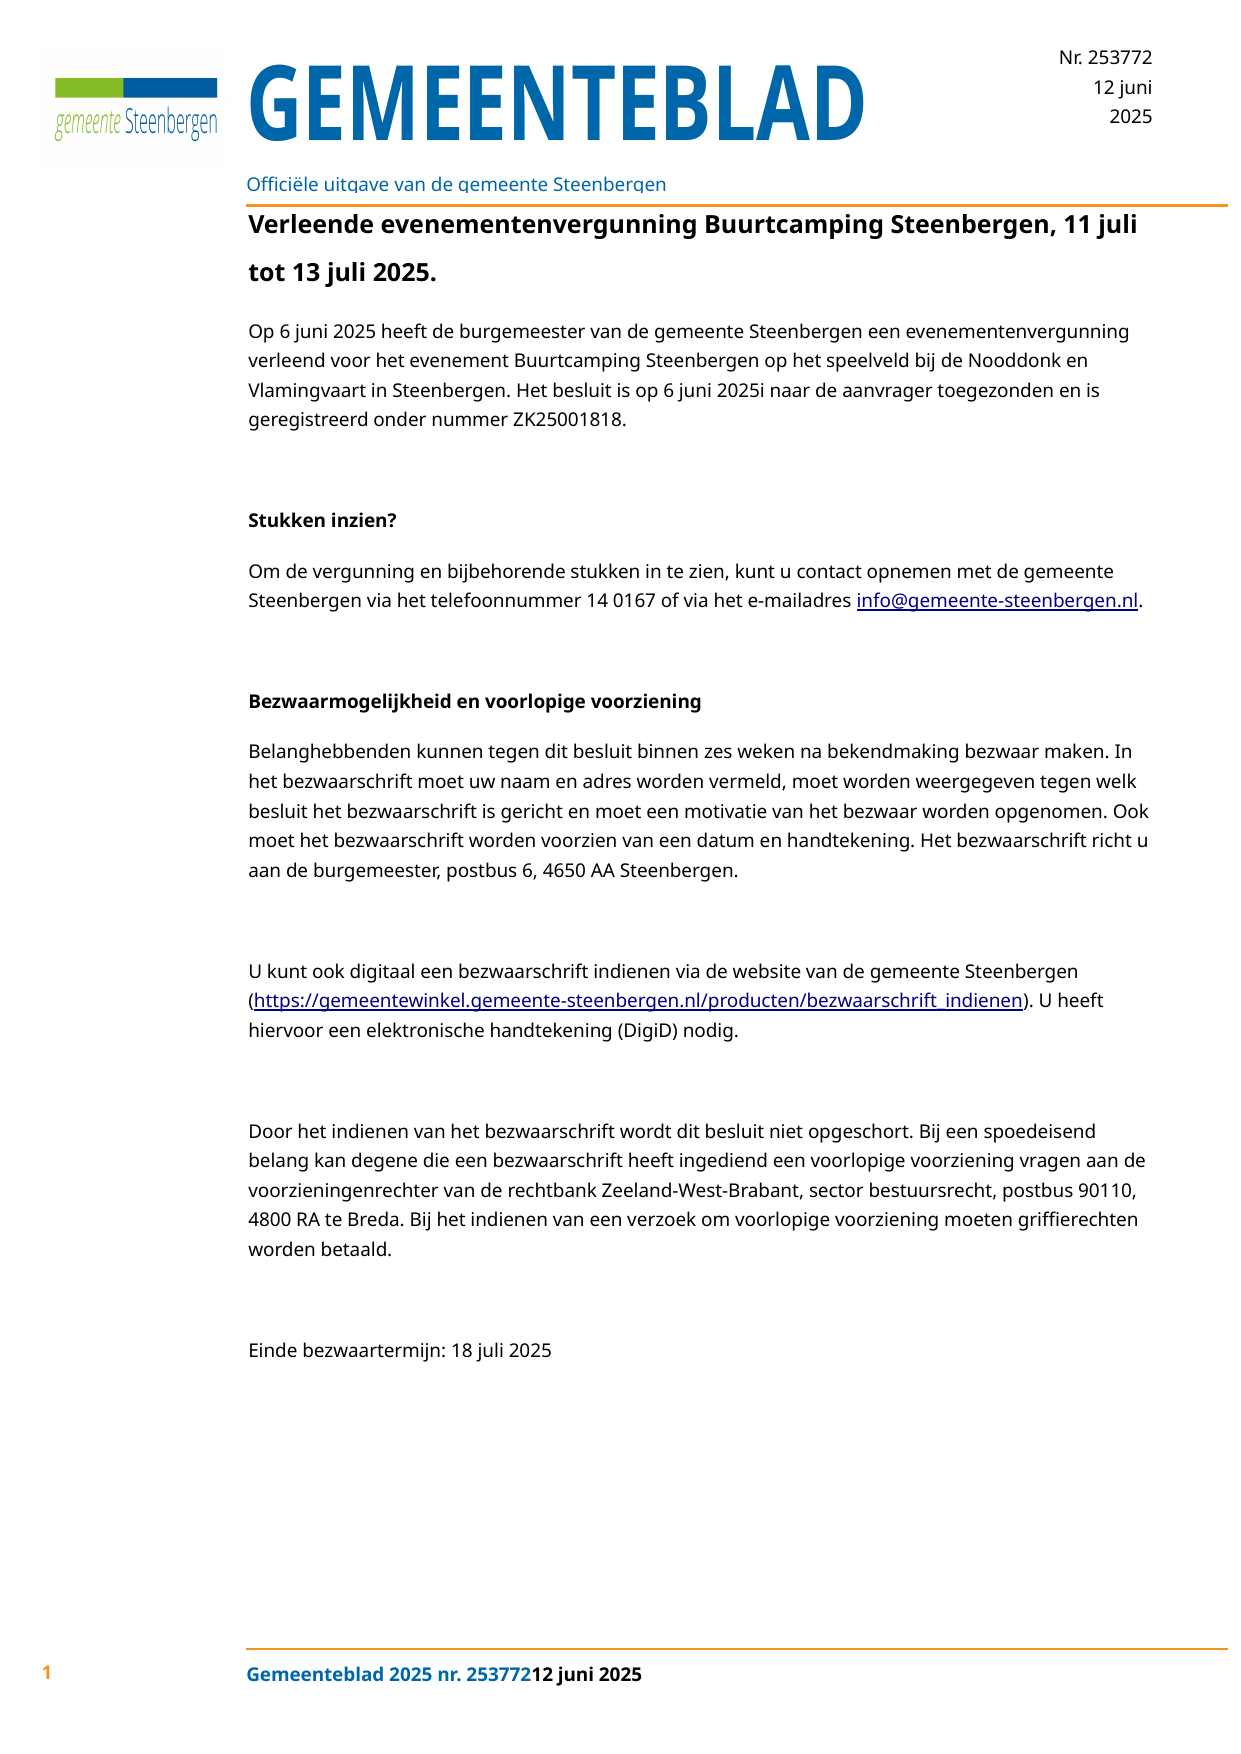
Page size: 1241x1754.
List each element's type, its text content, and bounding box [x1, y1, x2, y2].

text Verleende evenementenvergunning Buurtcamping Steenbergen, 11 juli tot 13 juli 2025. [248, 207, 1152, 288]
text Door het indienen van het bezwaarschrift wordt dit besluit niet opgeschort. Bij een spoedeisend belang kan degene die een bezwaarschrift heeft ingediend een voorlopige voorziening vragen aan de voorzieningenrechter van de rechtbank Zeeland-West-Brabant, sector bestuursrecht, postbus 90110, 4800 RA te Breda. Bij het indienen van een verzoek om voorlopige voorziening moeten griffierechten worden betaald. [248, 1118, 1152, 1262]
text Belanghebbenden kunnen tegen dit besluit binnen zes weken na bekendmaking bezwaar maken. In het bezwaarschrift moet uw naam en adres worden vermeld, moet worden weergegeven tegen welk besluit het bezwaarschrift is gericht en moet een motivatie van het bezwaar worden opgenomen. Ook moet het bezwaarschrift worden voorzien van een datum en handtekening. Het bezwaarschrift richt u aan de burgemeester, postbus 6, 4650 AA Steenbergen. [248, 739, 1152, 883]
picture [41, 47, 231, 172]
text ­ [248, 1287, 1152, 1312]
text Op 6 juni 2025 heeft de burgemeester van de gemeente Steenbergen een evenementenvergunning verleend voor het evenement Buurtcamping Steenbergen op het speelveld bij de Nooddonk en Vlamingvaart in Steenbergen. Het besluit is op 6 juni 2025i naar de aanvrager toegezonden en is geregistreerd onder nummer ZK25001818. [248, 318, 1152, 432]
text U kunt ook digitaal een bezwaarschrift indienen via de website van de gemeente Steenbergen (https://gemeentewinkel.gemeente-steenbergen.nl/producten/bezwaarschrift_indienen). U heeft hiervoor een elektronische handtekening (DigiD) nodig. [248, 958, 1152, 1043]
text Bezwaarmogelijkheid en voorlopige voorziening [248, 688, 1152, 714]
text Om de vergunning en bijbehorende stukken in te zien, kunt u contact opnemen met de gemeente Steenbergen via het telefoonnummer 14 0167 of via het e-mailadres info@gemeente-steenbergen.nl. [248, 558, 1152, 613]
text Einde bezwaartermijn: 18 juli 2025 [248, 1337, 1152, 1363]
text Stukken inzien? [248, 507, 1152, 533]
